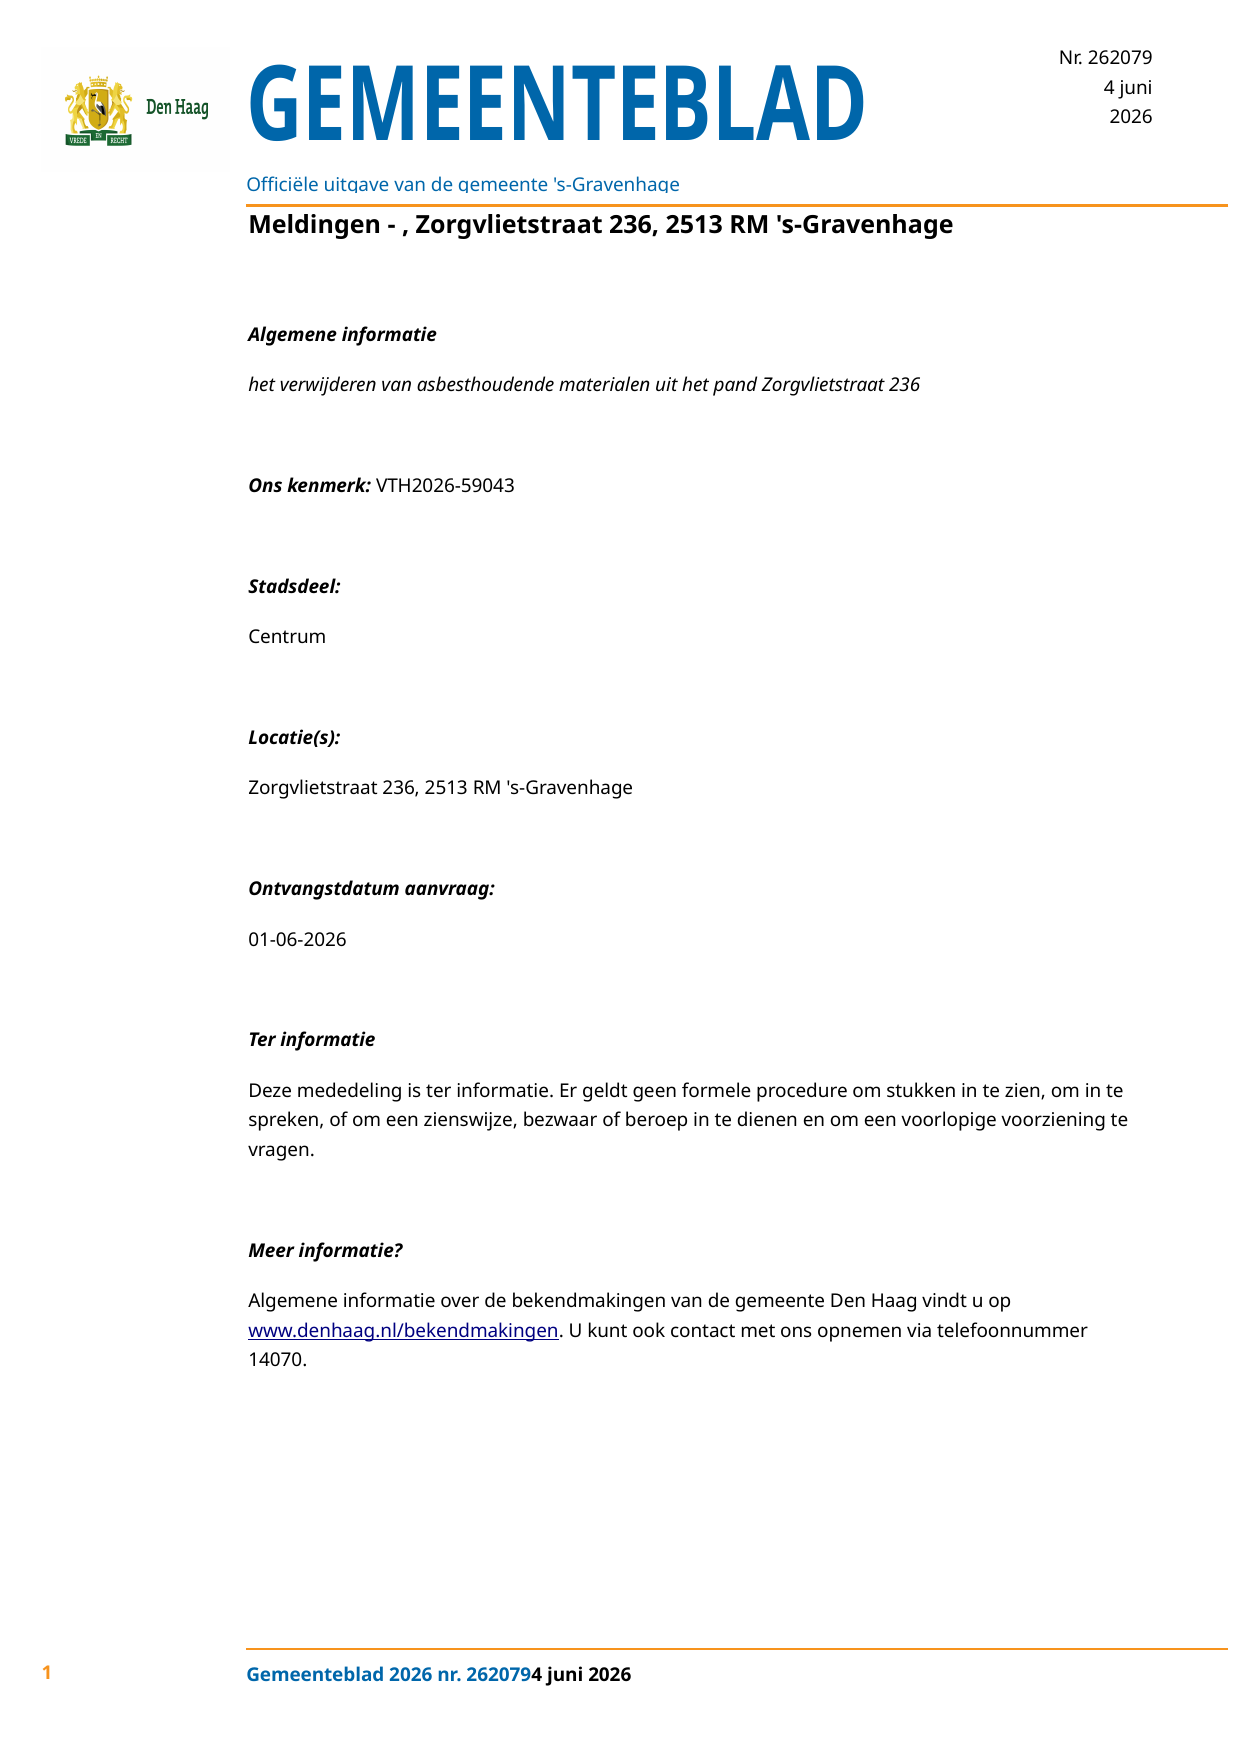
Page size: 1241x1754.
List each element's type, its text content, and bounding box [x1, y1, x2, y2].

text 01-06-2026 [248, 926, 1152, 951]
text Ons kenmerk: VTH2026-59043 [248, 472, 1152, 498]
text Algemene informatie [248, 321, 1152, 346]
text Meldingen - , Zorgvlietstraat 236, 2513 RM 's-Gravenhage [248, 207, 1152, 241]
text Meer informatie? [248, 1237, 1152, 1263]
text Ter informatie [248, 1027, 1152, 1052]
text Ontvangstdatum aanvraag: [248, 875, 1152, 901]
text Stadsdeel: [248, 573, 1152, 598]
text Centrum [248, 623, 1152, 649]
text Deze mededeling is ter informatie. Er geldt geen formele procedure om stukken in te zien, om in te spreken, of om een zienswijze, bezwaar of beroep in te dienen en om een voorlopige voorziening te vragen. [248, 1077, 1152, 1162]
picture [41, 47, 231, 172]
text Locatie(s): [248, 724, 1152, 750]
text het verwijderen van asbesthoudende materialen uit het pand Zorgvlietstraat 236 [248, 371, 1152, 397]
text Algemene informatie over de bekendmakingen van de gemeente Den Haag vindt u op www.denhaag.nl/bekendmakingen. U kunt ook contact met ons opnemen via telefoonnummer 14070. [248, 1287, 1152, 1372]
text Zorgvlietstraat 236, 2513 RM 's-Gravenhage [248, 774, 1152, 800]
